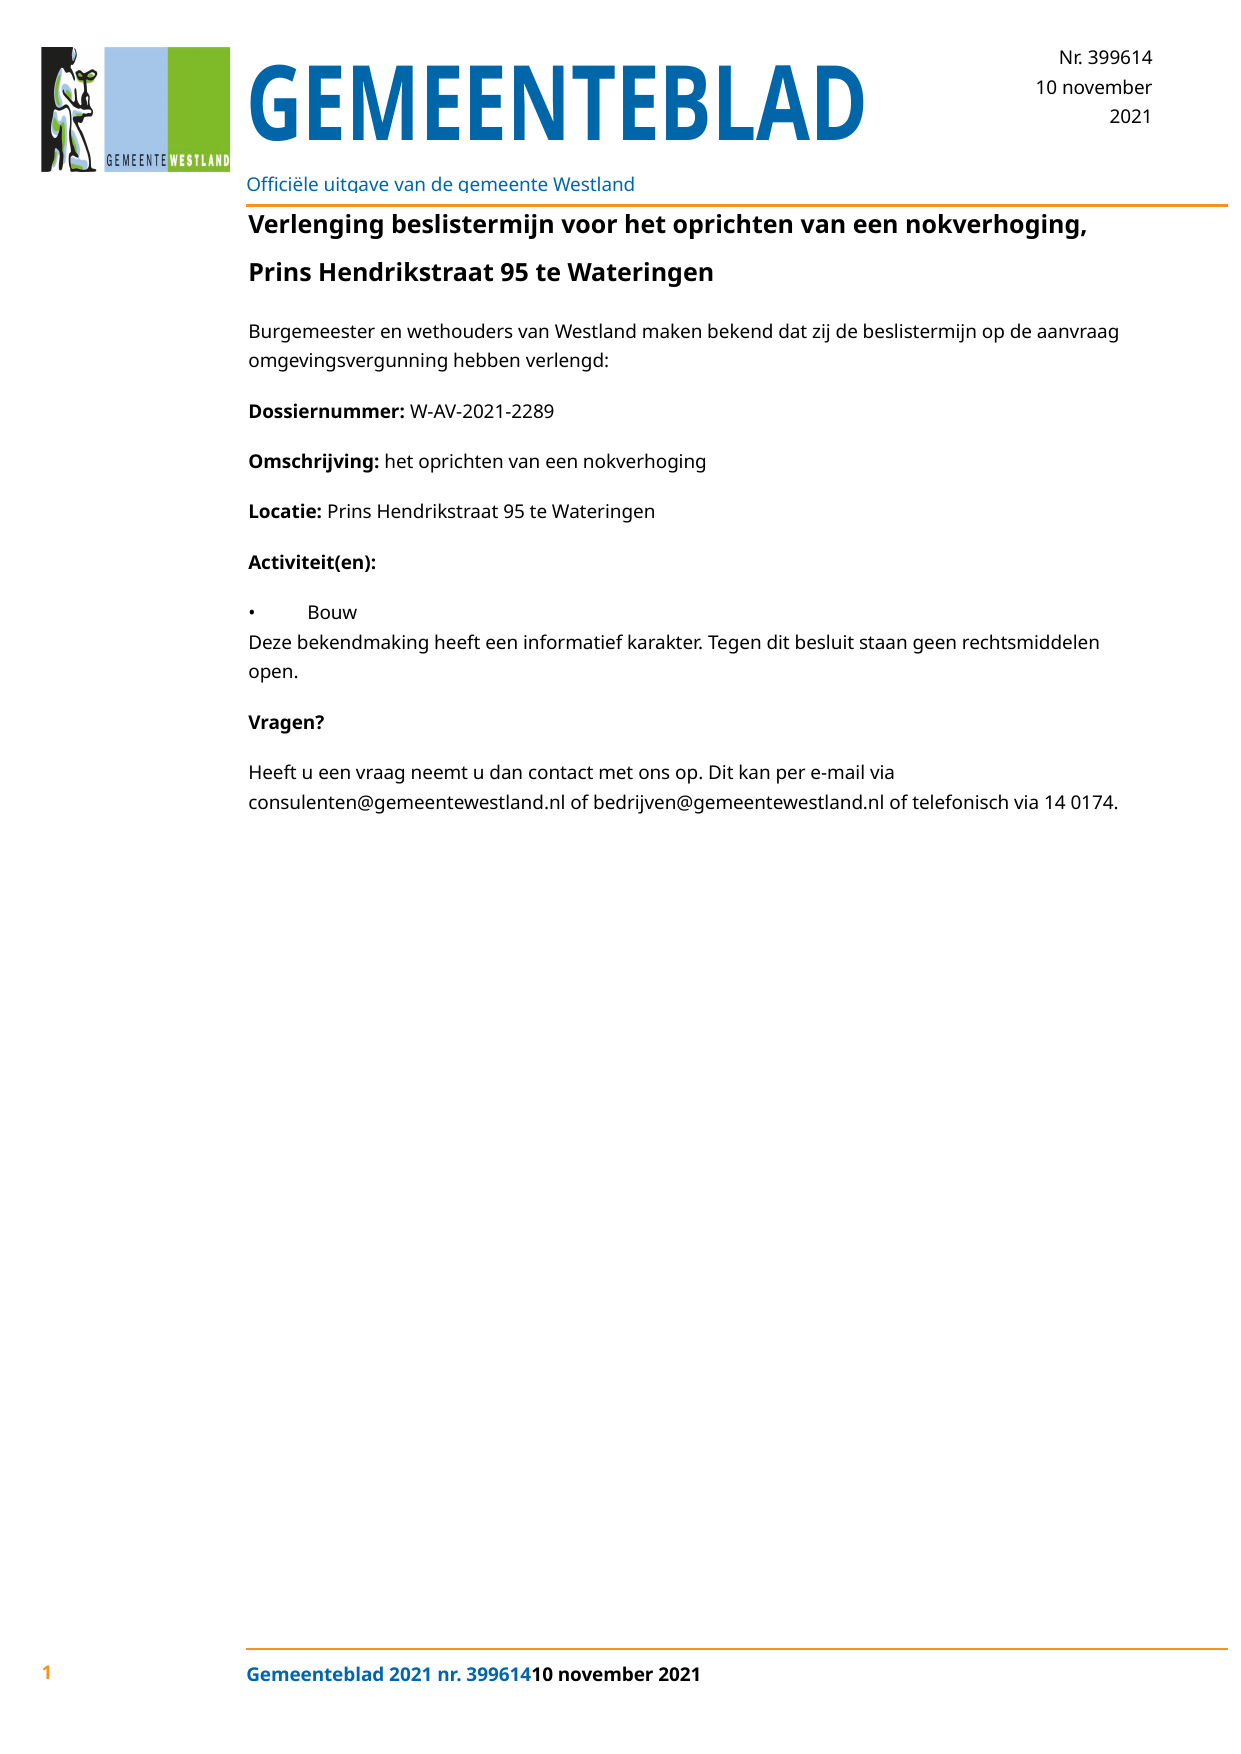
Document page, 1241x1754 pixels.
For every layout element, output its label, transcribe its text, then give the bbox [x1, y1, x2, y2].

text Activiteit(en): [248, 549, 1152, 575]
text Dossiernummer: W-AV-2021-2289 [248, 398, 1152, 424]
text Omschrijving: het oprichten van een nokverhoging [248, 448, 1152, 474]
list Bouw [248, 599, 1152, 625]
text Burgemeester en wethouders van Westland maken bekend dat zij de beslistermijn op de aanvraag omgevingsvergunning hebben verlengd: [248, 318, 1152, 373]
text Locatie: Prins Hendrikstraat 95 te Wateringen [248, 499, 1152, 524]
text Deze bekendmaking heeft een informatief karakter. Tegen dit besluit staan geen rechtsmiddelen open. [248, 629, 1152, 684]
text Vragen? [248, 709, 1152, 735]
text Heeft u een vraag neemt u dan contact met ons op. Dit kan per e-mail via consulenten@gemeentewestland.nl of bedrijven@gemeentewestland.nl of telefonisch via 14 0174. [248, 759, 1152, 815]
picture [41, 47, 231, 172]
text Verlenging beslistermijn voor het oprichten van een nokverhoging, Prins Hendrikstraat 95 te Wateringen [248, 207, 1152, 288]
